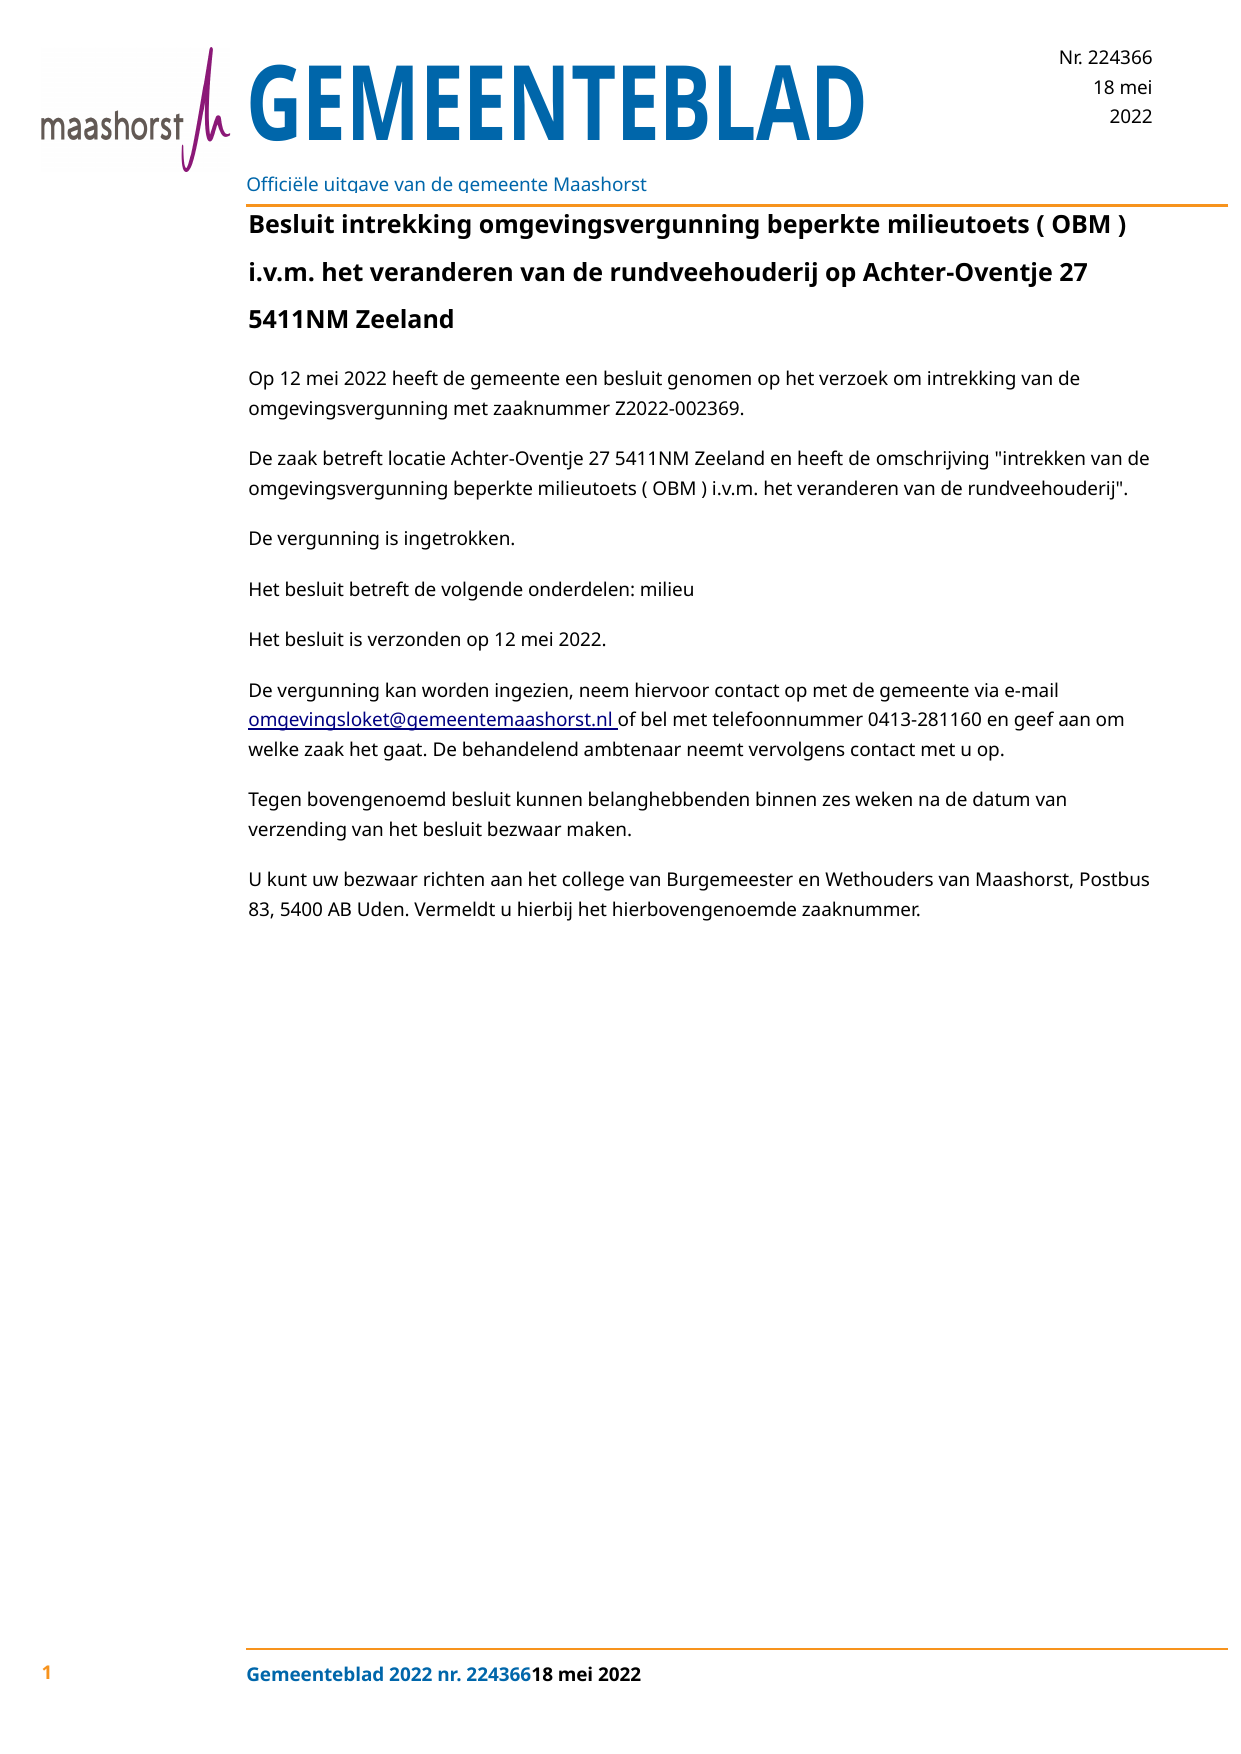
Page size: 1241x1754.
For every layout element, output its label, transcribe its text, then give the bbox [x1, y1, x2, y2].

text Op 12 mei 2022 heeft de gemeente een besluit genomen op het verzoek om intrekking van de omgevingsvergunning met zaaknummer Z2022-002369. [248, 366, 1152, 421]
text Het besluit betreft de volgende onderdelen: milieu [248, 576, 1152, 602]
text Het besluit is verzonden op 12 mei 2022. [248, 626, 1152, 652]
text Besluit intrekking omgevingsvergunning beperkte milieutoets ( OBM ) i.v.m. het veranderen van de rundveehouderij op Achter-Oventje 27 5411NM Zeeland [248, 207, 1152, 336]
text U kunt uw bezwaar richten aan het college van Burgemeester en Wethouders van Maashorst, Postbus 83, 5400 AB Uden. Vermeldt u hierbij het hierbovengenoemde zaaknummer. [248, 866, 1152, 922]
picture [41, 47, 231, 172]
text De vergunning is ingetrokken. [248, 526, 1152, 551]
text De vergunning kan worden ingezien, neem hiervoor contact op met de gemeente via e-mail omgevingsloket@gemeentemaashorst.nl of bel met telefoonnummer 0413-281160 en geef aan om welke zaak het gaat. De behandelend ambtenaar neemt vervolgens contact met u op. [248, 677, 1152, 762]
text De zaak betreft locatie Achter-Oventje 27 5411NM Zeeland en heeft de omschrijving "intrekken van de omgevingsvergunning beperkte milieutoets ( OBM ) i.v.m. het veranderen van de rundveehouderij". [248, 446, 1152, 501]
text Tegen bovengenoemd besluit kunnen belanghebbenden binnen zes weken na de datum van verzending van het besluit bezwaar maken. [248, 786, 1152, 842]
